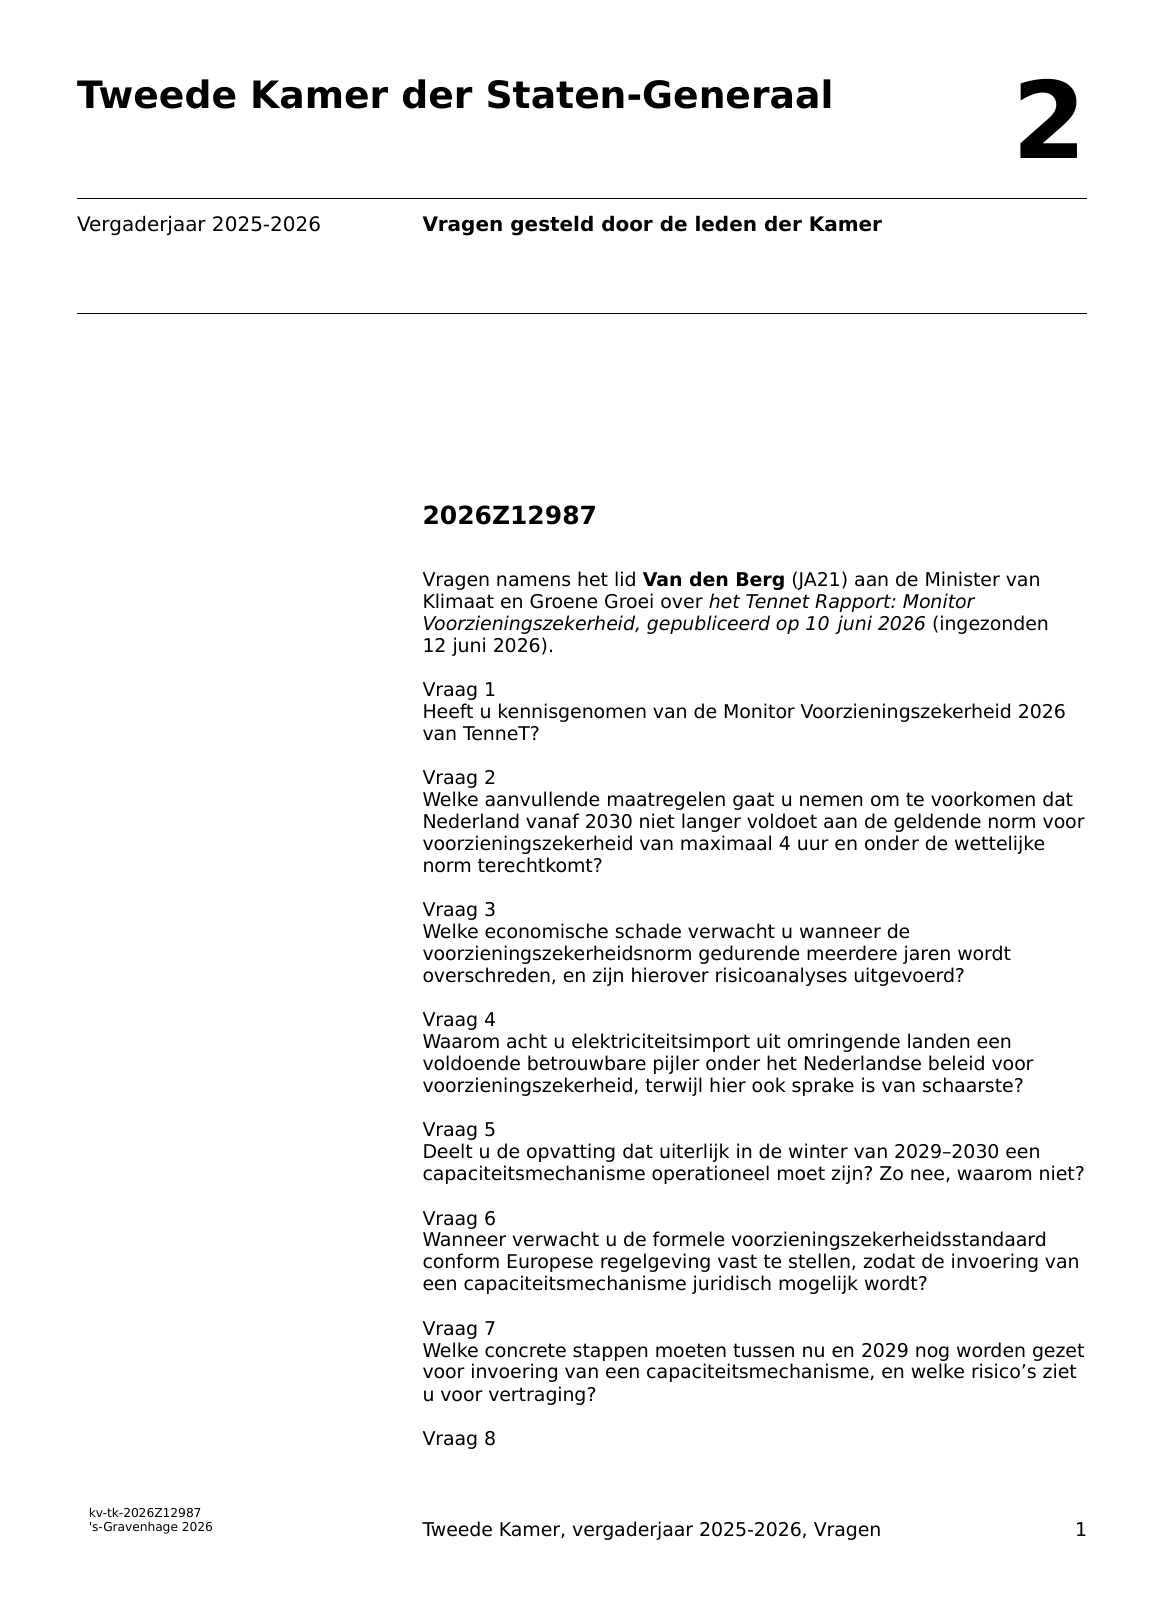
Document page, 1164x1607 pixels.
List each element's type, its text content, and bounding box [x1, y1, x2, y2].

text Vraag 2 [422, 767, 1087, 789]
text Vraag 1 [422, 679, 1087, 701]
text Welke aanvullende maatregelen gaat u nemen om te voorkomen dat Nederland vanaf 2030 niet langer voldoet aan de geldende norm voor voorzieningszekerheid van maximaal 4 uur en onder de wettelijke norm terechtkomt? [422, 789, 1087, 877]
table_header Tweede Kamer der Staten-Generaal [77, 59, 886, 198]
text Wanneer verwacht u de formele voorzieningszekerheidsstandaard conform Europese regelgeving vast te stellen, zodat de invoering van een capaciteitsmechanisme juridisch mogelijk wordt? [422, 1229, 1087, 1295]
table_cell Vragen gesteld door de leden der Kamer [422, 199, 1087, 313]
table_cell Vergaderjaar 2025-2026 [77, 199, 422, 313]
text 2026Z12987 [422, 501, 1087, 531]
table_header 2 [886, 59, 1087, 198]
text Waarom acht u elektriciteitsimport uit omringende landen een voldoende betrouwbare pijler onder het Nederlandse beleid voor voorzieningszekerheid, terwijl hier ook sprake is van schaarste? [422, 1031, 1087, 1097]
text Vraag 7 [422, 1317, 1087, 1339]
text Vraag 4 [422, 1009, 1087, 1031]
text 's-Gravenhage 2026 [88, 1520, 323, 1534]
text Vraag 8 [422, 1428, 1087, 1449]
text Deelt u de opvatting dat uiterlijk in de winter van 2029–2030 een capaciteitsmechanisme operationeel moet zijn? Zo nee, waarom niet? [422, 1141, 1087, 1185]
text kv-tk-2026Z12987 [88, 1506, 323, 1520]
text Heeft u kennisgenomen van de Monitor Voorzieningszekerheid 2026 van TenneT? [422, 701, 1087, 745]
text Welke concrete stappen moeten tussen nu en 2029 nog worden gezet voor invoering van een capaciteitsmechanisme, en welke risico’s ziet u voor vertraging? [422, 1339, 1087, 1405]
text Vraag 3 [422, 899, 1087, 921]
text Vraag 5 [422, 1119, 1087, 1141]
text Vragen namens het lid Van den Berg (JA21) aan de Minister van Klimaat en Groene Groei over het Tennet Rapport: Monitor Voorzieningszekerheid, gepubliceerd op 10 juni 2026 (ingezonden 12 juni 2026). [422, 569, 1087, 657]
text Vraag 6 [422, 1207, 1087, 1229]
text Welke economische schade verwacht u wanneer de voorzieningszekerheidsnorm gedurende meerdere jaren wordt overschreden, en zijn hierover risicoanalyses uitgevoerd? [422, 921, 1087, 987]
